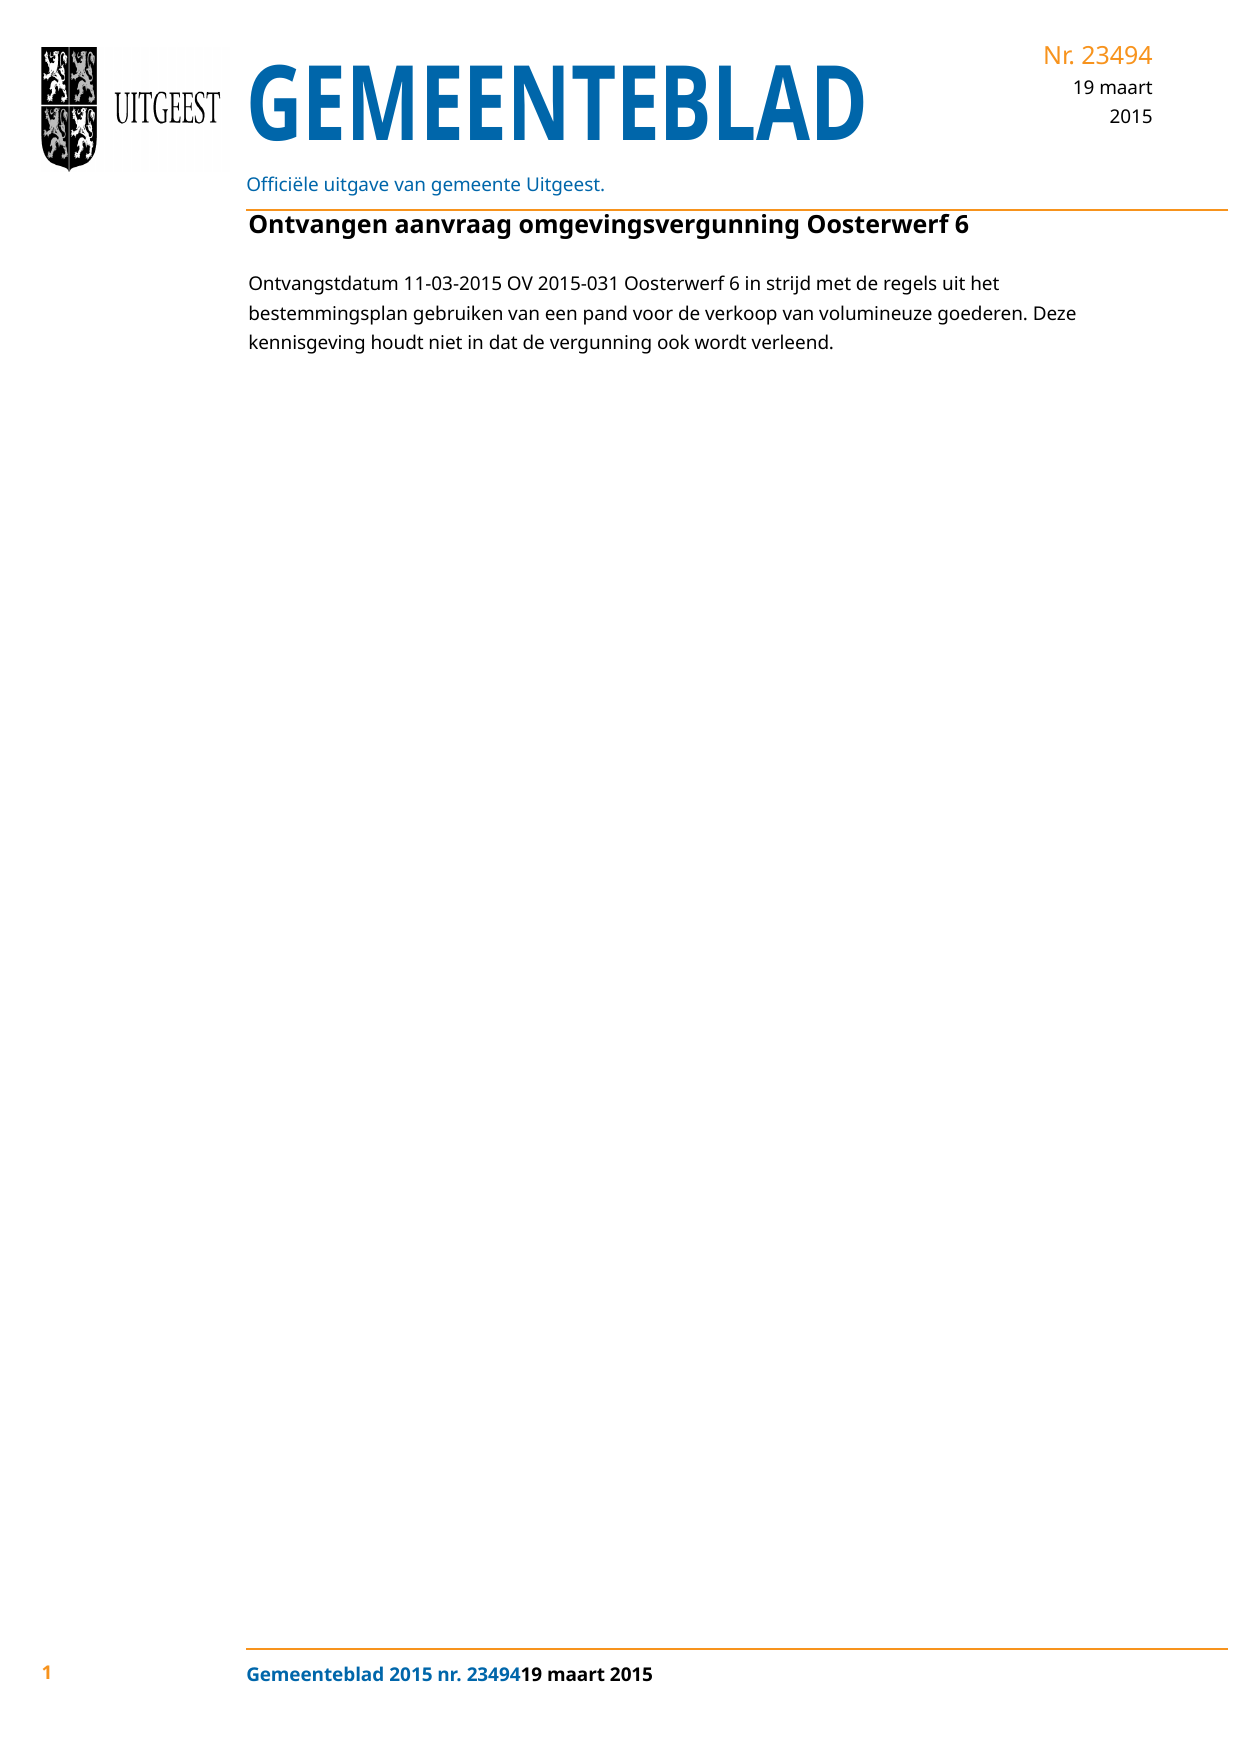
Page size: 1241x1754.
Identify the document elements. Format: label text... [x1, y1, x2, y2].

text Ontvangen aanvraag omgevingsvergunning Oosterwerf 6 [248, 211, 1152, 241]
text Ontvangstdatum 11-03-2015 OV 2015-031 Oosterwerf 6 in strijd met de regels uit het bestemmingsplan gebruiken van een pand voor de verkoop van volumineuze goederen. Deze kennisgeving houdt niet in dat de vergunning ook wordt verleend. [248, 270, 1152, 355]
picture [41, 47, 231, 172]
